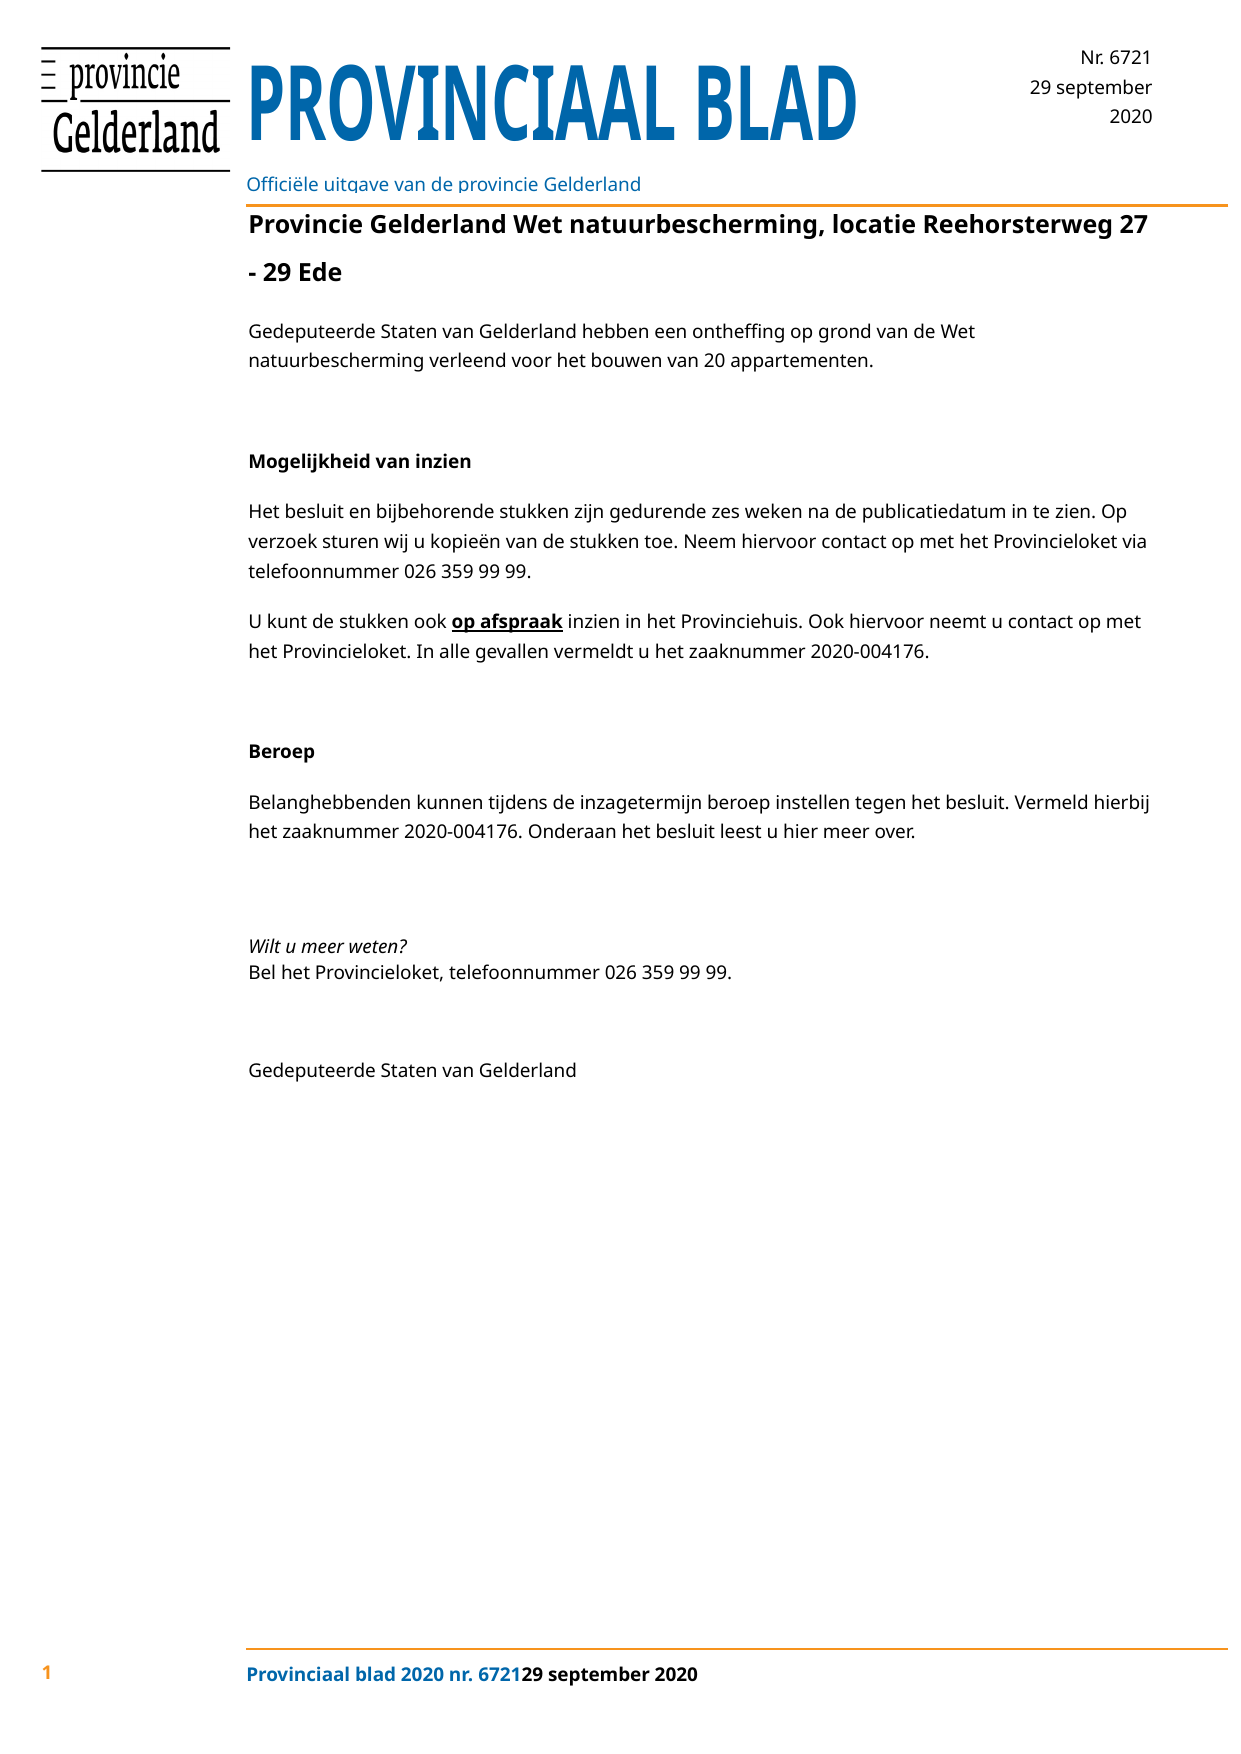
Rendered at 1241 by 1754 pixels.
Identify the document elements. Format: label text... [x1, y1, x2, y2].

text Gedeputeerde Staten van Gelderland [248, 1057, 1152, 1083]
text Gedeputeerde Staten van Gelderland hebben een ontheffing op grond van de Wet natuurbescherming verleend voor het bouwen van 20 appartementen. [248, 318, 1152, 373]
text Wilt u meer weten? [248, 933, 1152, 959]
text Het besluit en bijbehorende stukken zijn gedurende zes weken na de publicatiedatum in te zien. Op verzoek sturen wij u kopieën van de stukken toe. Neem hiervoor contact op met het Provincieloket via telefoonnummer 026 359 99 99. [248, 499, 1152, 584]
text Bel het Provincieloket, telefoonnummer 026 359 99 99. [248, 959, 1152, 984]
text Provincie Gelderland Wet natuurbescherming, locatie Reehorsterweg 27 - 29 Ede [248, 207, 1152, 288]
text Mogelijkheid van inzien [248, 448, 1152, 474]
text U kunt de stukken ook op afspraak inzien in het Provinciehuis. Ook hiervoor neemt u contact op met het Provincieloket. In alle gevallen vermeldt u het zaaknummer 2020-004176. [248, 608, 1152, 664]
picture [41, 47, 231, 172]
text Belanghebbenden kunnen tijdens de inzagetermijn beroep instellen tegen het besluit. Vermeld hierbij het zaaknummer 2020-004176. Onderaan het besluit leest u hier meer over. [248, 789, 1152, 844]
text Beroep [248, 739, 1152, 764]
